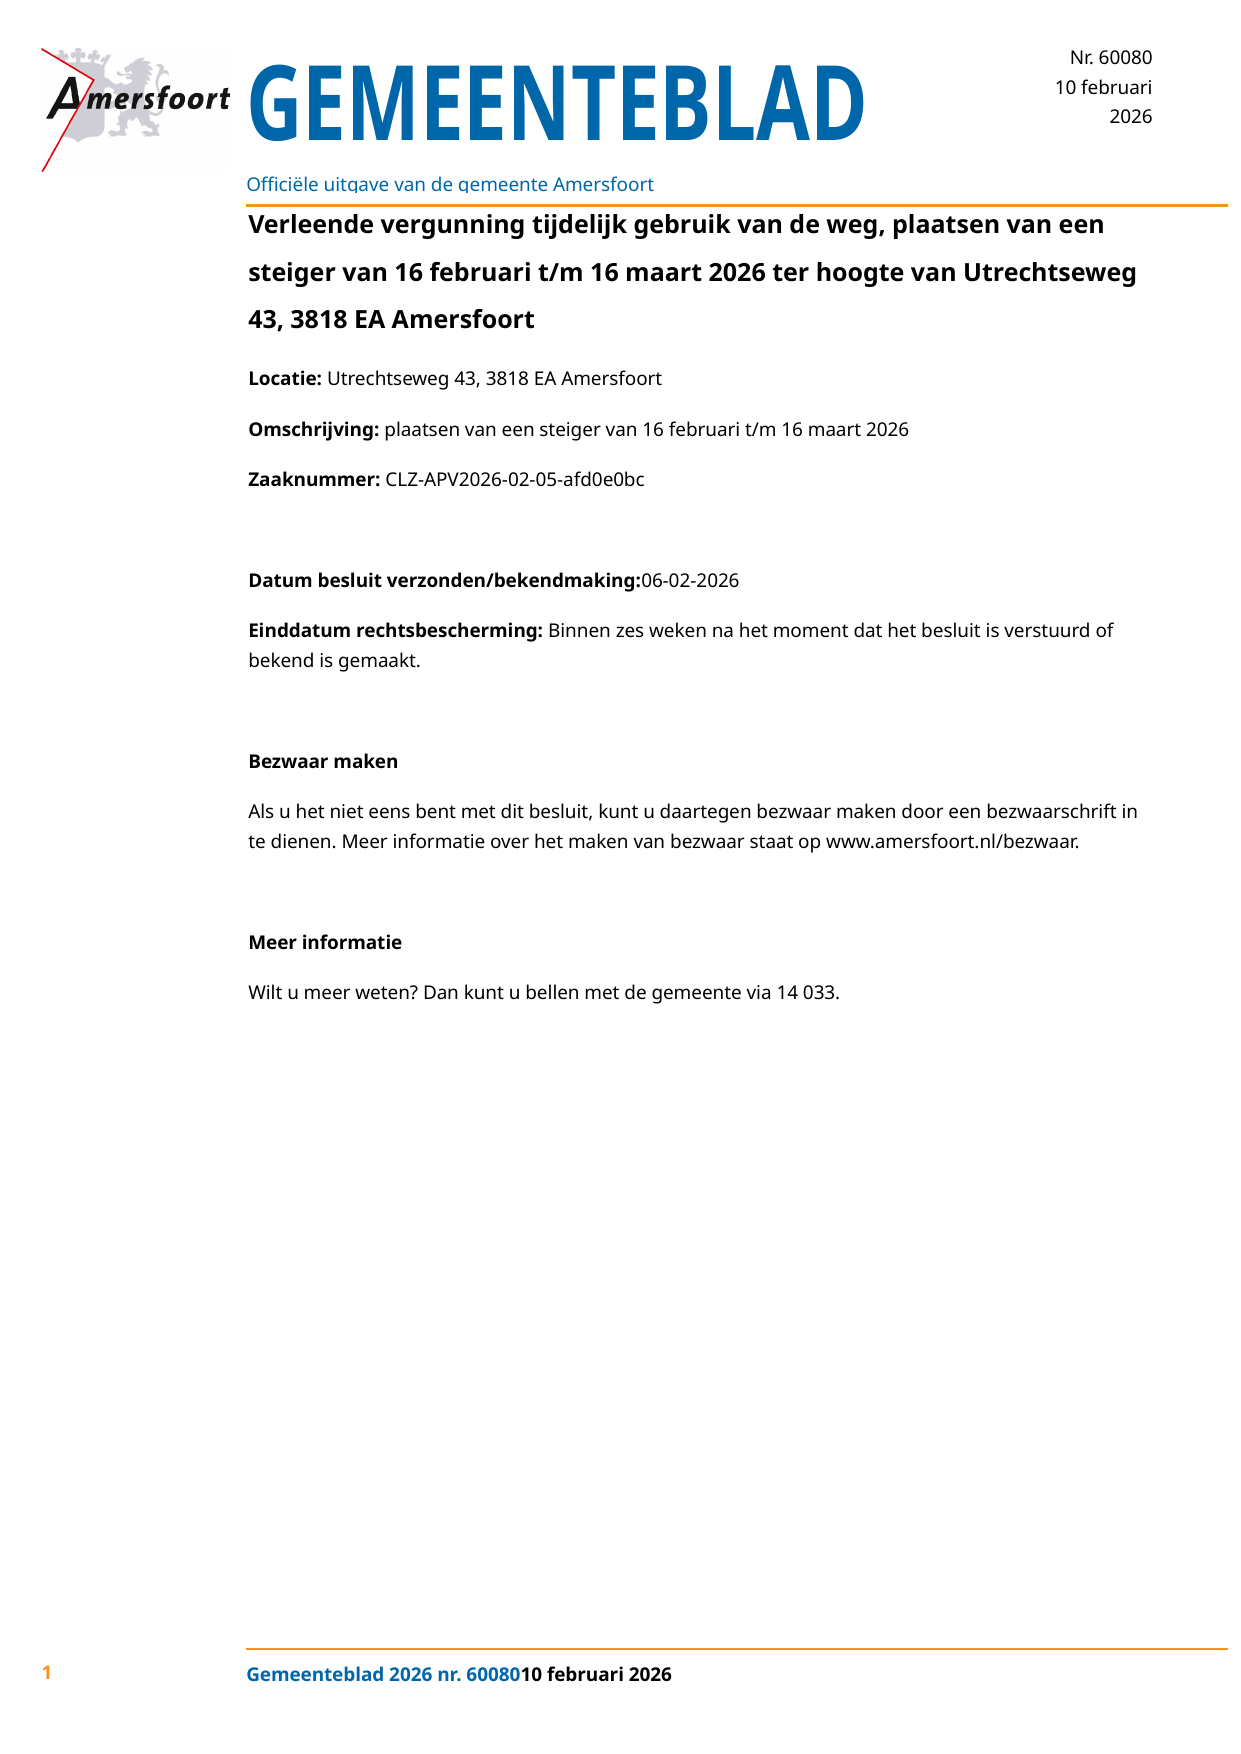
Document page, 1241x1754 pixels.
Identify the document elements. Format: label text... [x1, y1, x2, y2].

text Einddatum rechtsbescherming: Binnen zes weken na het moment dat het besluit is verstuurd of bekend is gemaakt. [248, 618, 1152, 673]
text Als u het niet eens bent met dit besluit, kunt u daartegen bezwaar maken door een bezwaarschrift in te dienen. Meer informatie over het maken van bezwaar staat op www.amersfoort.nl/bezwaar. [248, 798, 1152, 854]
text Bezwaar maken [248, 748, 1152, 774]
text Wilt u meer weten? Dan kunt u bellen met de gemeente via 14 033. [248, 979, 1152, 1005]
text Verleende vergunning tijdelijk gebruik van de weg, plaatsen van een steiger van 16 februari t/m 16 maart 2026 ter hoogte van Utrechtseweg 43, 3818 EA Amersfoort [248, 207, 1152, 336]
text Omschrijving: plaatsen van een steiger van 16 februari t/m 16 maart 2026 [248, 416, 1152, 442]
picture [41, 47, 231, 172]
text Meer informatie [248, 929, 1152, 954]
text Datum besluit verzonden/bekendmaking:06-02-2026 [248, 567, 1152, 593]
text Locatie: Utrechtseweg 43, 3818 EA Amersfoort [248, 366, 1152, 391]
text Zaaknummer: CLZ-APV2026-02-05-afd0e0bc [248, 466, 1152, 492]
